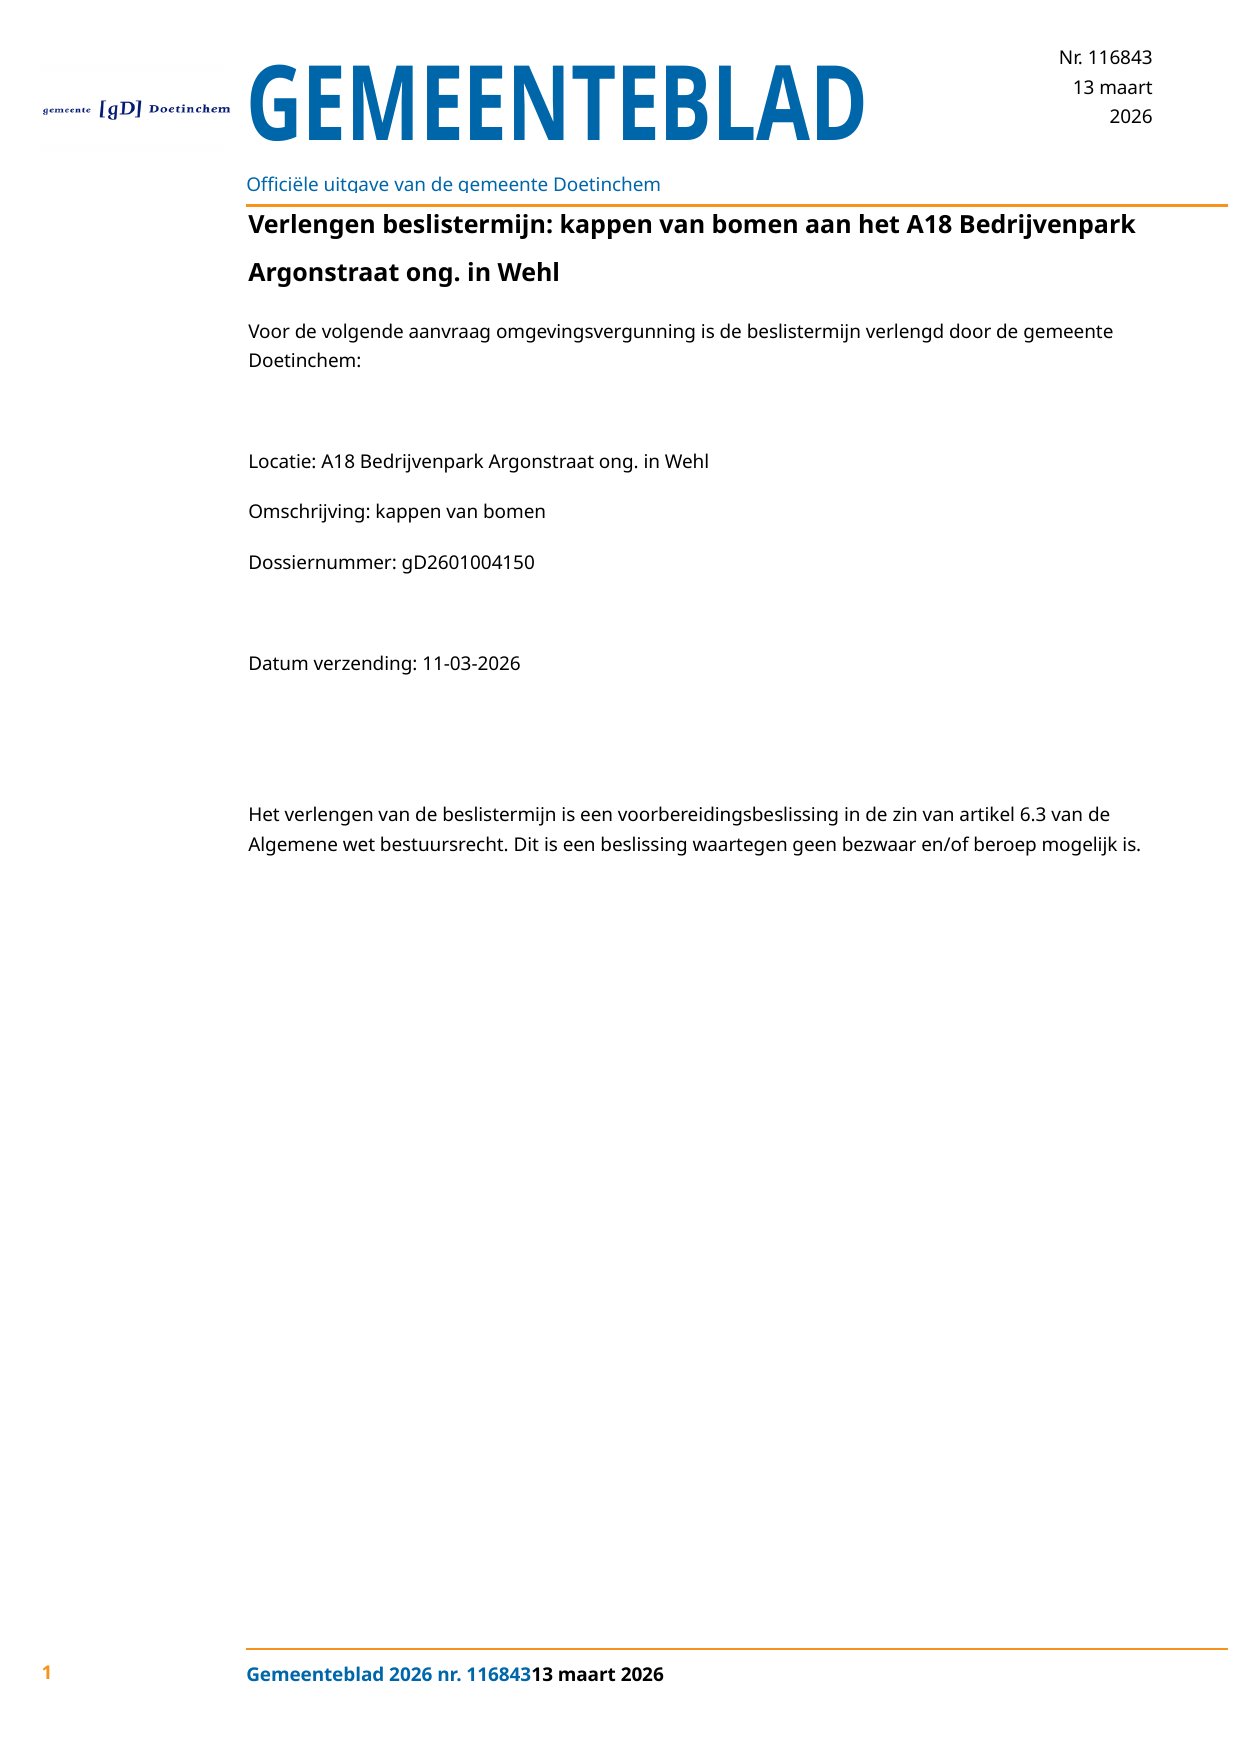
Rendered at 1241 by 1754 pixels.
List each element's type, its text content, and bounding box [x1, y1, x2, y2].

picture [41, 47, 231, 172]
text Dossiernummer: gD2601004150 [248, 549, 1152, 575]
text Het verlengen van de beslistermijn is een voorbereidingsbeslissing in de zin van artikel 6.3 van de Algemene wet bestuursrecht. Dit is een beslissing waartegen geen bezwaar en/of beroep mogelijk is. [248, 801, 1152, 857]
text Locatie: A18 Bedrijvenpark Argonstraat ong. in Wehl [248, 448, 1152, 474]
text Datum verzending: 11-03-2026 [248, 650, 1152, 676]
text Verlengen beslistermijn: kappen van bomen aan het A18 Bedrijvenpark Argonstraat ong. in Wehl [248, 207, 1152, 288]
text Omschrijving: kappen van bomen [248, 499, 1152, 524]
text Voor de volgende aanvraag omgevingsvergunning is de beslistermijn verlengd door de gemeente Doetinchem: [248, 318, 1152, 373]
